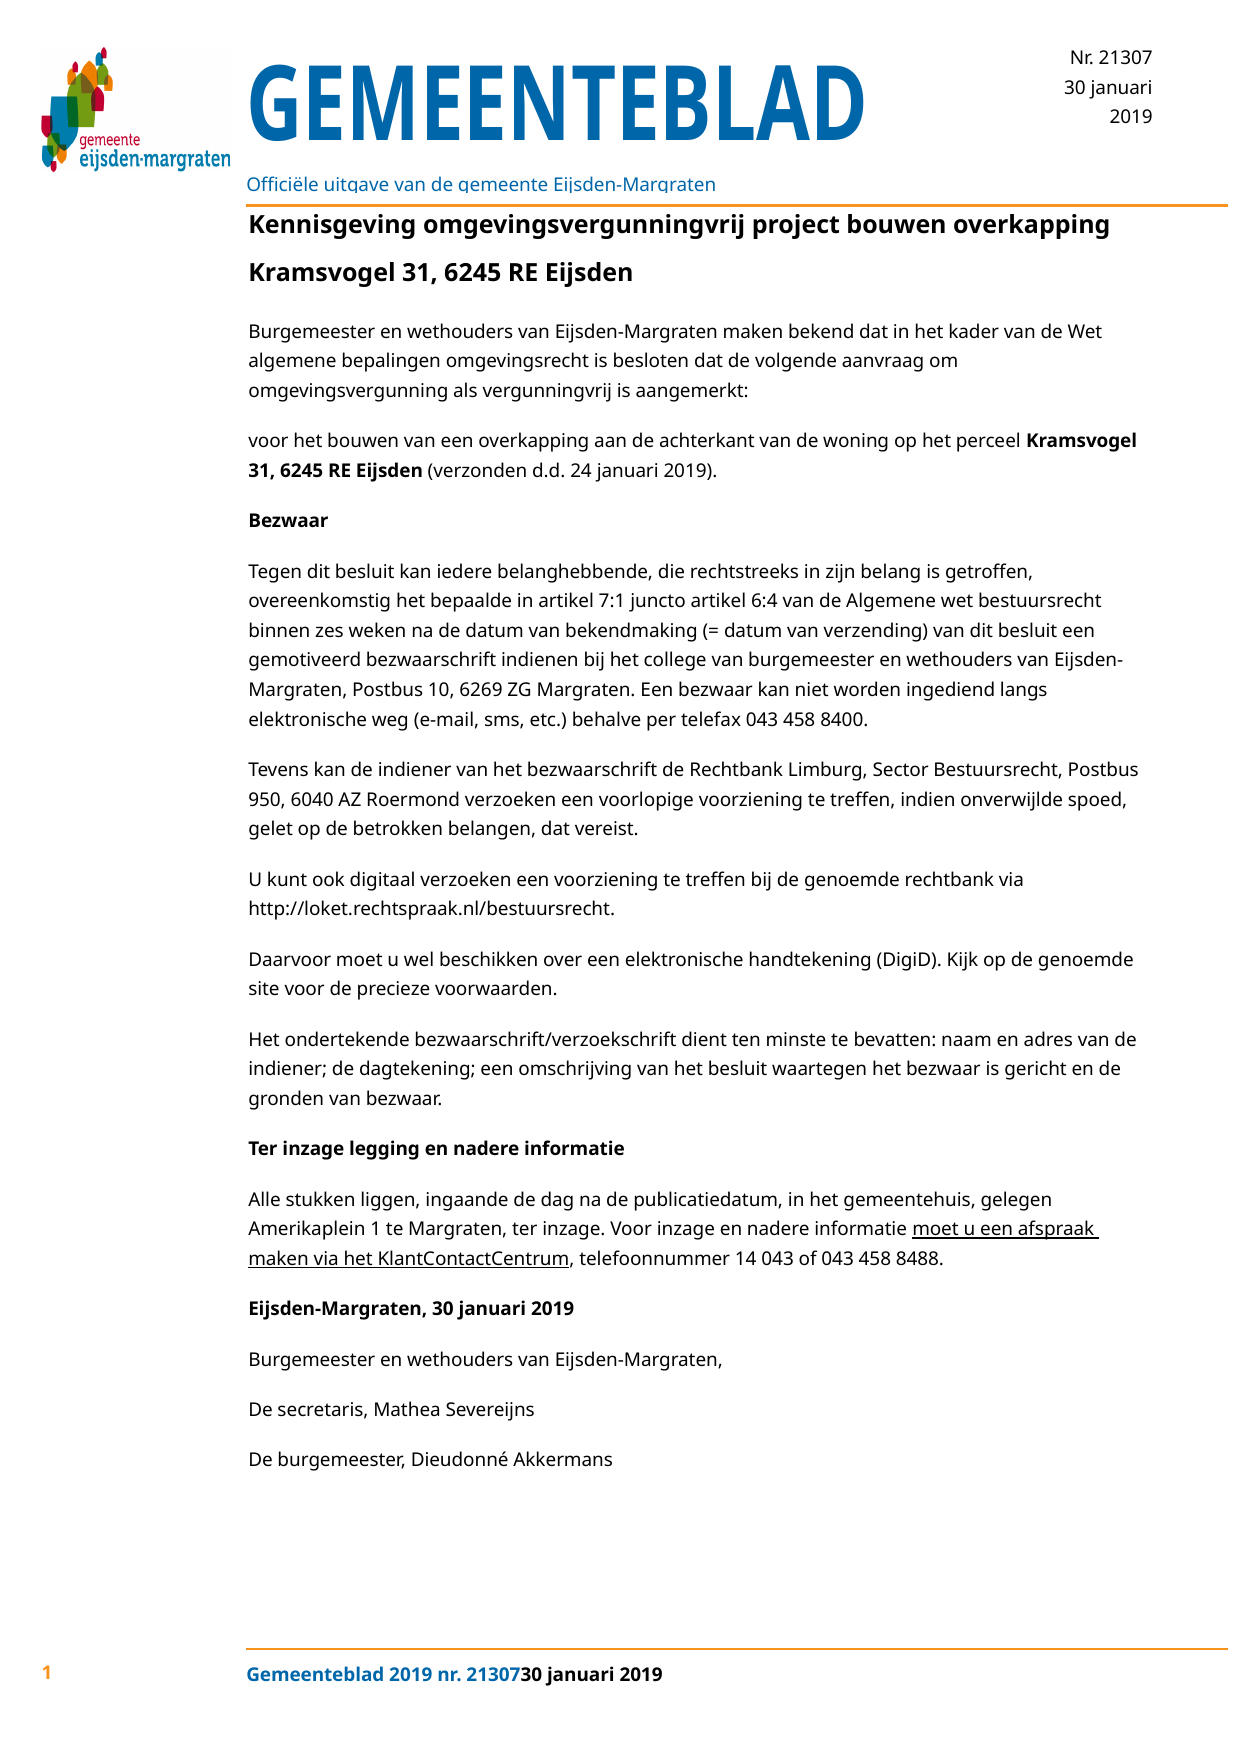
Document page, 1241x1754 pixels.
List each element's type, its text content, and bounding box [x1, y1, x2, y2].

text De burgemeester, Dieudonné Akkermans [248, 1447, 1152, 1472]
text U kunt ook digitaal verzoeken een voorziening te treffen bij de genoemde rechtbank via http://loket.rechtspraak.nl/bestuursrecht. [248, 866, 1152, 921]
text voor het bouwen van een overkapping aan de achterkant van de woning op het perceel Kramsvogel 31, 6245 RE Eijsden (verzonden d.d. 24 januari 2019). [248, 427, 1152, 483]
text De secretaris, Mathea Severeijns [248, 1396, 1152, 1422]
text Daarvoor moet u wel beschikken over een elektronische handtekening (DigiD). Kijk op de genoemde site voor de precieze voorwaarden. [248, 946, 1152, 1001]
text Ter inzage legging en nadere informatie [248, 1135, 1152, 1161]
text Burgemeester en wethouders van Eijsden-Margraten, [248, 1346, 1152, 1372]
text Eijsden-Margraten, 30 januari 2019 [248, 1295, 1152, 1321]
picture [41, 47, 231, 172]
text Bezwaar [248, 507, 1152, 533]
text Burgemeester en wethouders van Eijsden-Margraten maken bekend dat in het kader van de Wet algemene bepalingen omgevingsrecht is besloten dat de volgende aanvraag om omgevingsvergunning als vergunningvrij is aangemerkt: [248, 318, 1152, 403]
text Tevens kan de indiener van het bezwaarschrift de Rechtbank Limburg, Sector Bestuursrecht, Postbus 950, 6040 AZ Roermond verzoeken een voorlopige voorziening te treffen, indien onverwijlde spoed, gelet op de betrokken belangen, dat vereist. [248, 756, 1152, 841]
text Tegen dit besluit kan iedere belanghebbende, die rechtstreeks in zijn belang is getroffen, overeenkomstig het bepaalde in artikel 7:1 juncto artikel 6:4 van de Algemene wet bestuursrecht binnen zes weken na de datum van bekendmaking (= datum van verzending) van dit besluit een gemotiveerd bezwaarschrift indienen bij het college van burgemeester en wethouders van Eijsden-Margraten, Postbus 10, 6269 ZG Margraten. Een bezwaar kan niet worden ingediend langs elektronische weg (e-mail, sms, etc.) behalve per telefax 043 458 8400. [248, 558, 1152, 732]
text Het ondertekende bezwaarschrift/verzoekschrift dient ten minste te bevatten: naam en adres van de indiener; de dagtekening; een omschrijving van het besluit waartegen het bezwaar is gericht en de gronden van bezwaar. [248, 1026, 1152, 1111]
text Alle stukken liggen, ingaande de dag na de publicatiedatum, in het gemeentehuis, gelegen Amerikaplein 1 te Margraten, ter inzage. Voor inzage en nadere informatie moet u een afspraak maken via het KlantContactCentrum, telefoonnummer 14 043 of 043 458 8488. [248, 1186, 1152, 1271]
text Kennisgeving omgevingsvergunningvrij project bouwen overkapping Kramsvogel 31, 6245 RE Eijsden [248, 207, 1152, 288]
